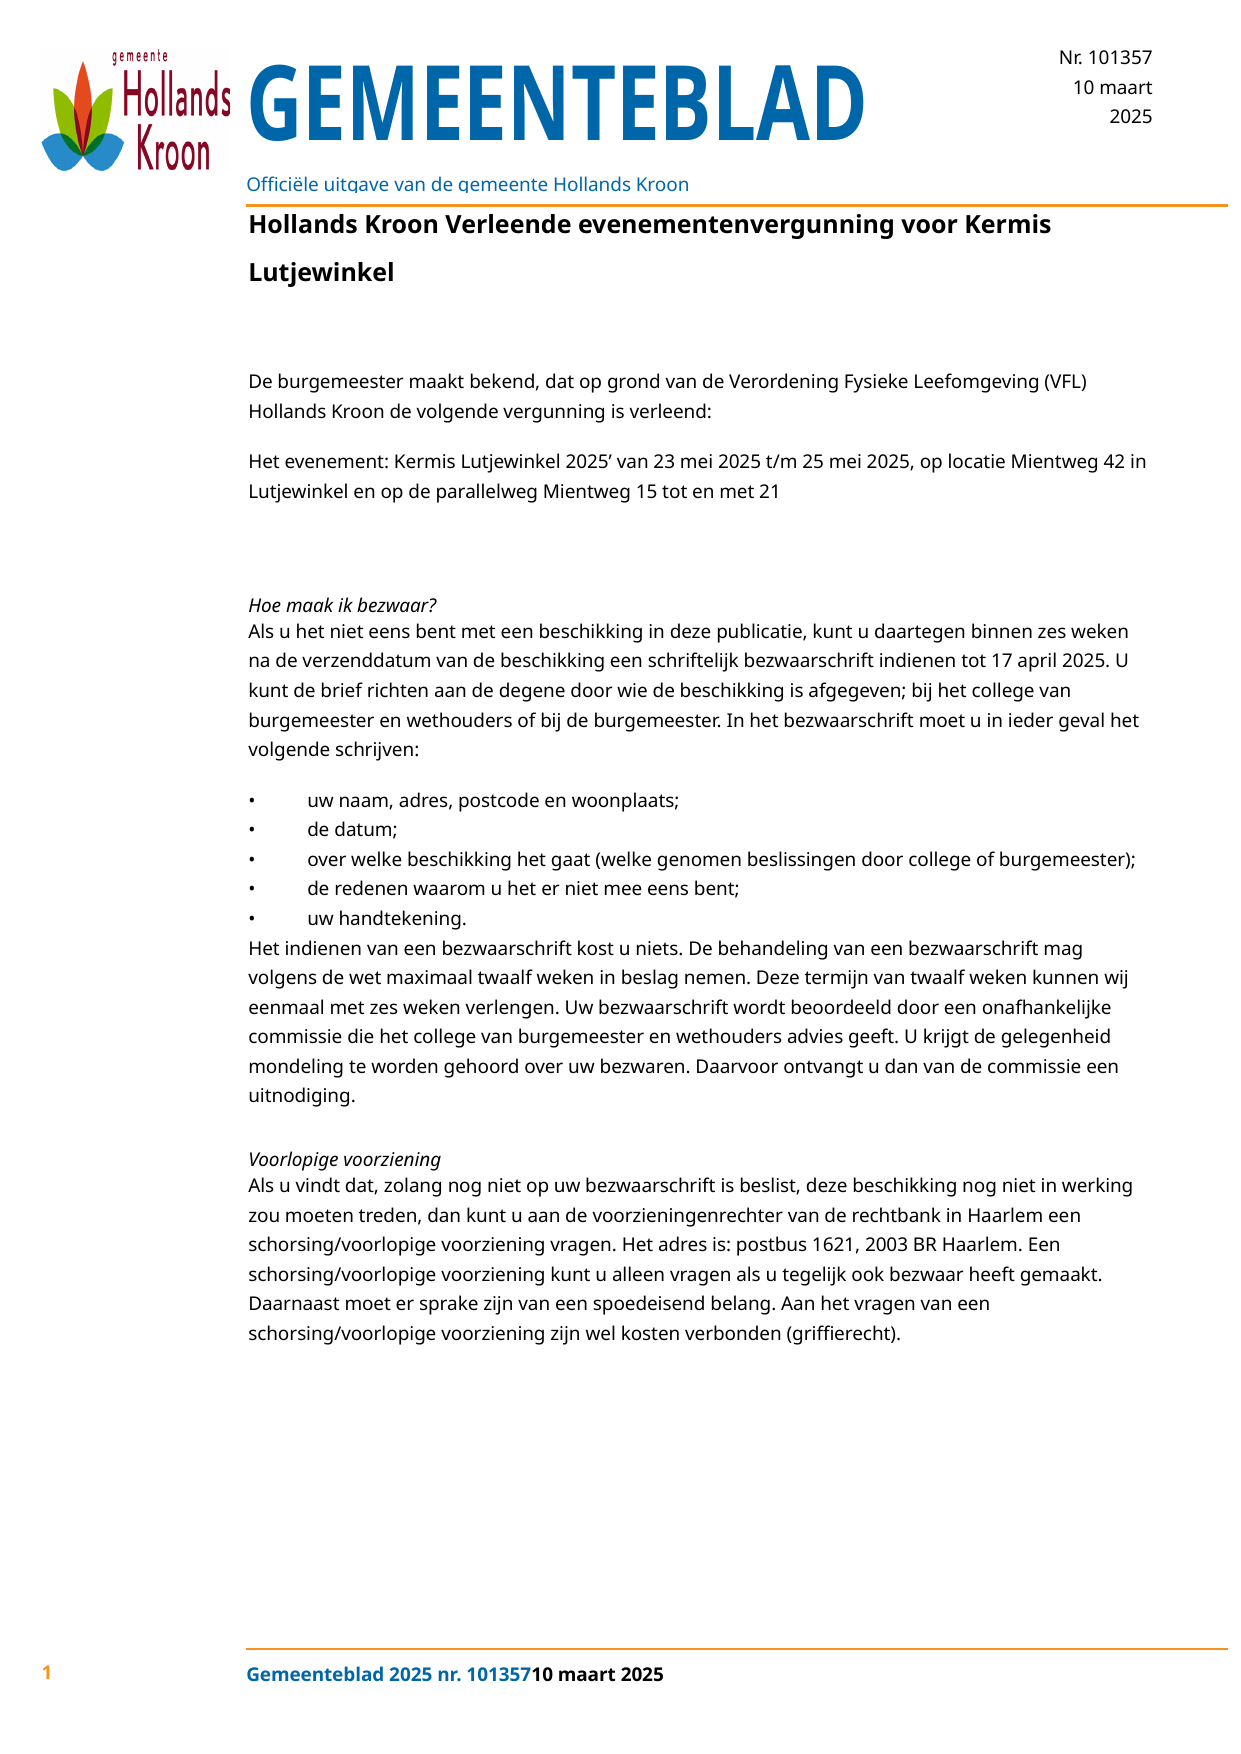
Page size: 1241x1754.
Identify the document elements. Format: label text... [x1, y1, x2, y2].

picture [41, 47, 231, 172]
text Hollands Kroon Verleende evenementenvergunning voor Kermis Lutjewinkel [248, 207, 1152, 288]
text Hoe maak ik bezwaar? [248, 592, 1152, 618]
text De burgemeester maakt bekend, dat op grond van de Verordening Fysieke Leefomgeving (VFL) Hollands Kroon de volgende vergunning is verleend: [248, 368, 1152, 424]
list de datum; [248, 816, 1152, 842]
list over welke beschikking het gaat (welke genomen beslissingen door college of burgemeester); [248, 846, 1152, 872]
text Als u vindt dat, zolang nog niet op uw bezwaarschrift is beslist, deze beschikking nog niet in werking zou moeten treden, dan kunt u aan de voorzieningenrechter van de rechtbank in Haarlem een schorsing/voorlopige voorziening vragen. Het adres is: postbus 1621, 2003 BR Haarlem. Een schorsing/voorlopige voorziening kunt u alleen vragen als u tegelijk ook bezwaar heeft gemaakt. Daarnaast moet er sprake zijn van een spoedeisend belang. Aan het vragen van een schorsing/voorlopige voorziening zijn wel kosten verbonden (griffierecht). [248, 1172, 1152, 1346]
list uw handtekening. [248, 905, 1152, 931]
list uw naam, adres, postcode en woonplaats; [248, 787, 1152, 812]
text Voorlopige voorziening [248, 1147, 1152, 1172]
text Het indienen van een bezwaarschrift kost u niets. De behandeling van een bezwaarschrift mag volgens de wet maximaal twaalf weken in beslag nemen. Deze termijn van twaalf weken kunnen wij eenmaal met zes weken verlengen. Uw bezwaarschrift wordt beoordeeld door een onafhankelijke commissie die het college van burgemeester en wethouders advies geeft. U krijgt de gelegenheid mondeling te worden gehoord over uw bezwaren. Daarvoor ontvangt u dan van de commissie een uitnodiging. [248, 935, 1152, 1108]
list de redenen waarom u het er niet mee eens bent; [248, 876, 1152, 901]
text Als u het niet eens bent met een beschikking in deze publicatie, kunt u daartegen binnen zes weken na de verzenddatum van de beschikking een schriftelijk bezwaarschrift indienen tot 17 april 2025. U kunt de brief richten aan de degene door wie de beschikking is afgegeven; bij het college van burgemeester en wethouders of bij de burgemeester. In het bezwaarschrift moet u in ieder geval het volgende schrijven: [248, 618, 1152, 762]
text Het evenement: Kermis Lutjewinkel 2025’ van 23 mei 2025 t/m 25 mei 2025, op locatie Mientweg 42 in Lutjewinkel en op de parallelweg Mientweg 15 tot en met 21 [248, 448, 1152, 504]
